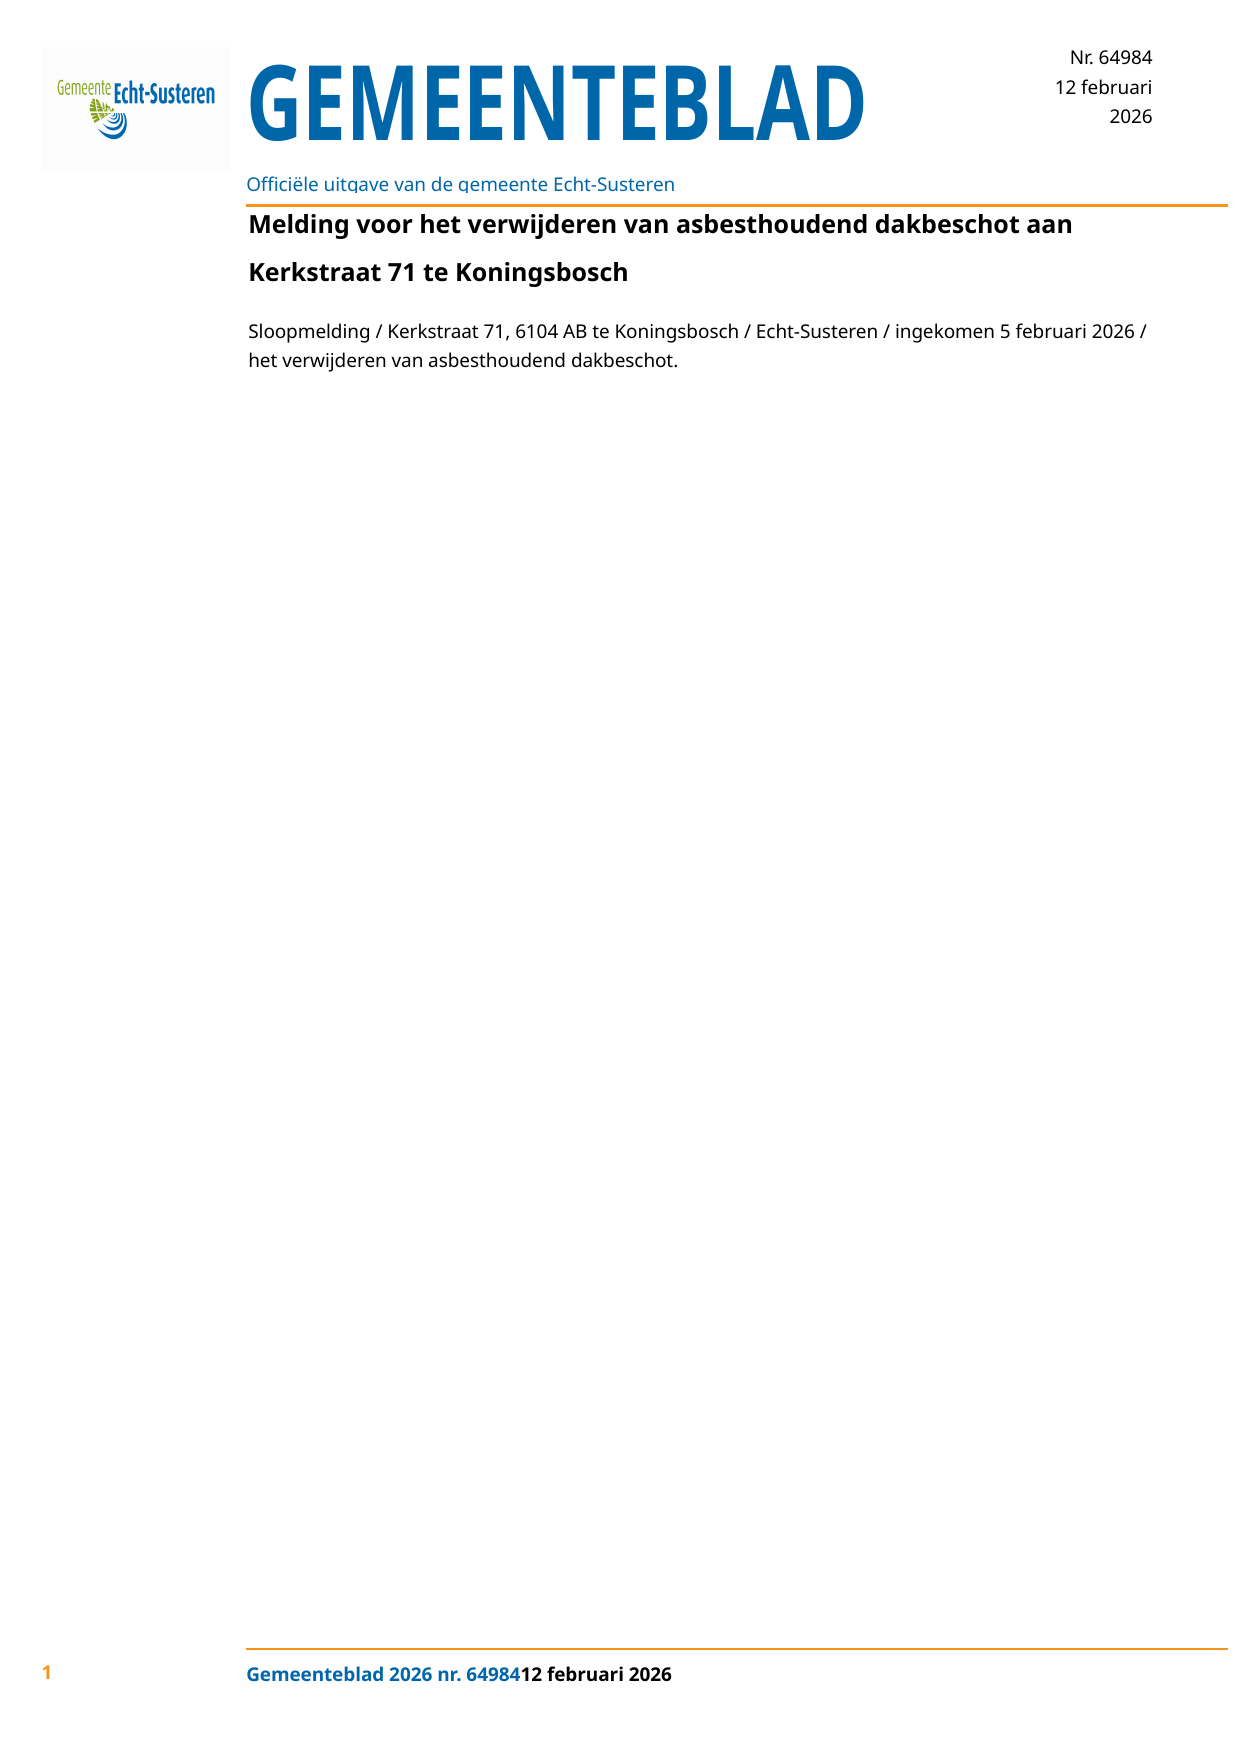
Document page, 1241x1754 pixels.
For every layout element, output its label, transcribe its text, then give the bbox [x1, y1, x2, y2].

text Melding voor het verwijderen van asbesthoudend dakbeschot aan Kerkstraat 71 te Koningsbosch [248, 207, 1152, 288]
picture [41, 47, 231, 172]
text Sloopmelding / Kerkstraat 71, 6104 AB te Koningsbosch / Echt-Susteren / ingekomen 5 februari 2026 / het verwijderen van asbesthoudend dakbeschot. [248, 318, 1152, 373]
